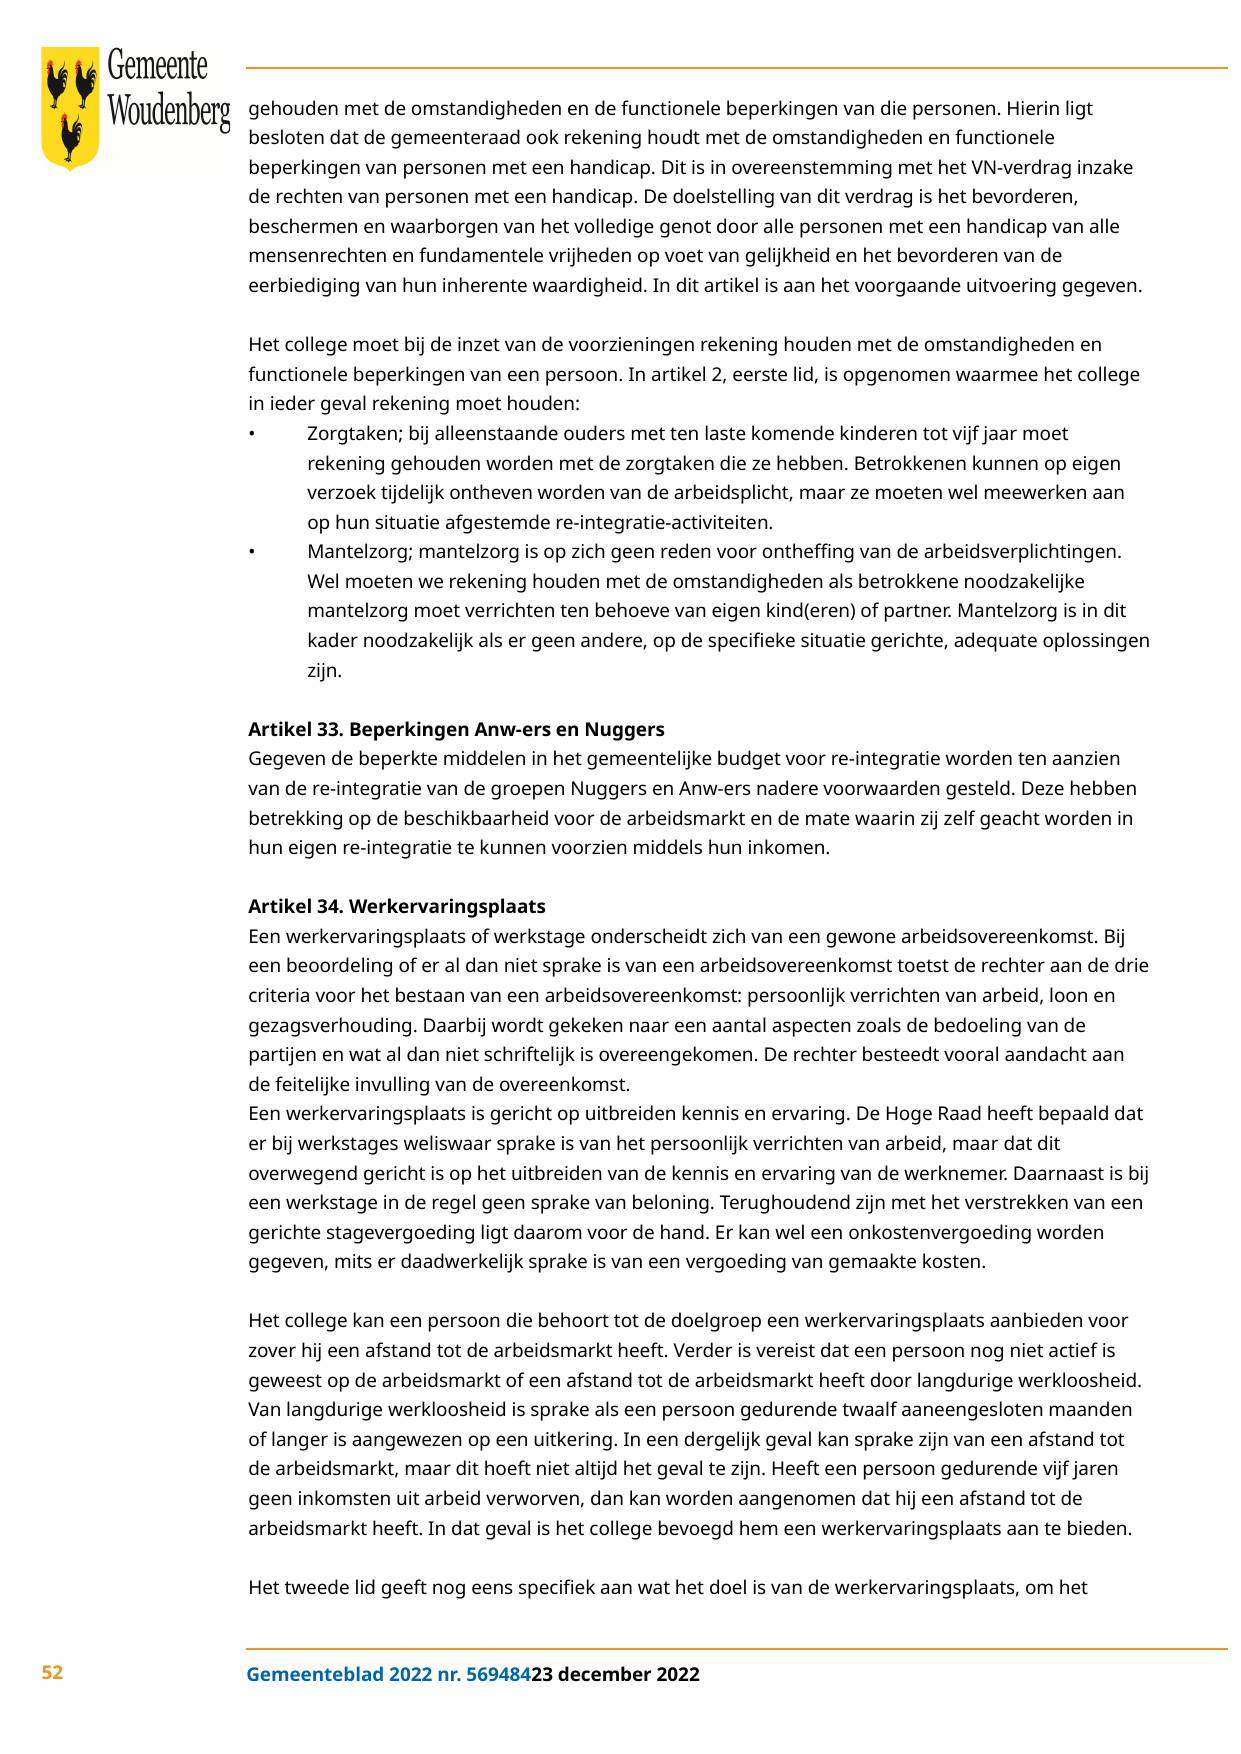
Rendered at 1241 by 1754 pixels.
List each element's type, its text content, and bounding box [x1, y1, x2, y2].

text Het college kan een persoon die behoort tot de doelgroep een werkervaringsplaats aanbieden voor zover hij een afstand tot de arbeidsmarkt heeft. Verder is vereist dat een persoon nog niet actief is geweest op de arbeidsmarkt of een afstand tot de arbeidsmarkt heeft door langdurige werkloosheid. Van langdurige werkloosheid is sprake als een persoon gedurende twaalf aaneengesloten maanden of langer is aangewezen op een uitkering. In een dergelijk geval kan sprake zijn van een afstand tot de arbeidsmarkt, maar dit hoeft niet altijd het geval te zijn. Heeft een persoon gedurende vijf jaren geen inkomsten uit arbeid verworven, dan kan worden aangenomen dat hij een afstand tot de arbeidsmarkt heeft. In dat geval is het college bevoegd hem een werkervaringsplaats aan te bieden. [248, 1308, 1152, 1541]
text Een werkervaringsplaats is gericht op uitbreiden kennis en ervaring. De Hoge Raad heeft bepaald dat er bij werkstages weliswaar sprake is van het persoonlijk verrichten van arbeid, maar dat dit overwegend gericht is op het uitbreiden van de kennis en ervaring van de werknemer. Daarnaast is bij een werkstage in de regel geen sprake van beloning. Terughoudend zijn met het verstrekken van een gerichte stagevergoeding ligt daarom voor de hand. Er kan wel een onkostenvergoeding worden gegeven, mits er daadwerkelijk sprake is van een vergoeding van gemaakte kosten. [248, 1101, 1152, 1274]
list Mantelzorg; mantelzorg is op zich geen reden voor ontheffing van de arbeidsverplichtingen. Wel moeten we rekening houden met de omstandigheden als betrokkene noodzakelijke mantelzorg moet verrichten ten behoeve van eigen kind(eren) of partner. Mantelzorg is in dit kader noodzakelijk als er geen andere, op de specifieke situatie gerichte, adequate oplossingen zijn. [248, 538, 1152, 683]
picture [41, 47, 231, 172]
list Zorgtaken; bij alleenstaande ouders met ten laste komende kinderen tot vijf jaar moet rekening gehouden worden met de zorgtaken die ze hebben. Betrokkenen kunnen op eigen verzoek tijdelijk ontheven worden van de arbeidsplicht, maar ze moeten wel meewerken aan op hun situatie afgestemde re-integratie-activiteiten. [248, 420, 1152, 535]
text gehouden met de omstandigheden en de functionele beperkingen van die personen. Hierin ligt besloten dat de gemeenteraad ook rekening houdt met de omstandigheden en functionele beperkingen van personen met een handicap. Dit is in overeenstemming met het VN-verdrag inzake de rechten van personen met een handicap. De doelstelling van dit verdrag is het bevorderen, beschermen en waarborgen van het volledige genot door alle personen met een handicap van alle mensenrechten en fundamentele vrijheden op voet van gelijkheid en het bevorderen van de eerbiediging van hun inherente waardigheid. In dit artikel is aan het voorgaande uitvoering gegeven. [248, 95, 1152, 298]
text Artikel 33. Beperkingen Anw-ers en Nuggers [248, 716, 1152, 742]
text Gegeven de beperkte middelen in het gemeentelijke budget voor re-integratie worden ten aanzien van de re-integratie van de groepen Nuggers en Anw-ers nadere voorwaarden gesteld. Deze hebben betrekking op de beschikbaarheid voor de arbeidsmarkt en de mate waarin zij zelf geacht worden in hun eigen re-integratie te kunnen voorzien middels hun inkomen. [248, 746, 1152, 860]
text Het college moet bij de inzet van de voorzieningen rekening houden met de omstandigheden en functionele beperkingen van een persoon. In artikel 2, eerste lid, is opgenomen waarmee het college in ieder geval rekening moet houden: [248, 331, 1152, 416]
text Het tweede lid geeft nog eens specifiek aan wat het doel is van de werkervaringsplaats, om het [248, 1574, 1152, 1600]
text Een werkervaringsplaats of werkstage onderscheidt zich van een gewone arbeidsovereenkomst. Bij een beoordeling of er al dan niet sprake is van een arbeidsovereenkomst toetst de rechter aan de drie criteria voor het bestaan van een arbeidsovereenkomst: persoonlijk verrichten van arbeid, loon en gezagsverhouding. Daarbij wordt gekeken naar een aantal aspecten zoals de bedoeling van de partijen en wat al dan niet schriftelijk is overeengekomen. De rechter besteedt vooral aandacht aan de feitelijke invulling van de overeenkomst. [248, 923, 1152, 1097]
text Artikel 34. Werkervaringsplaats [248, 893, 1152, 919]
